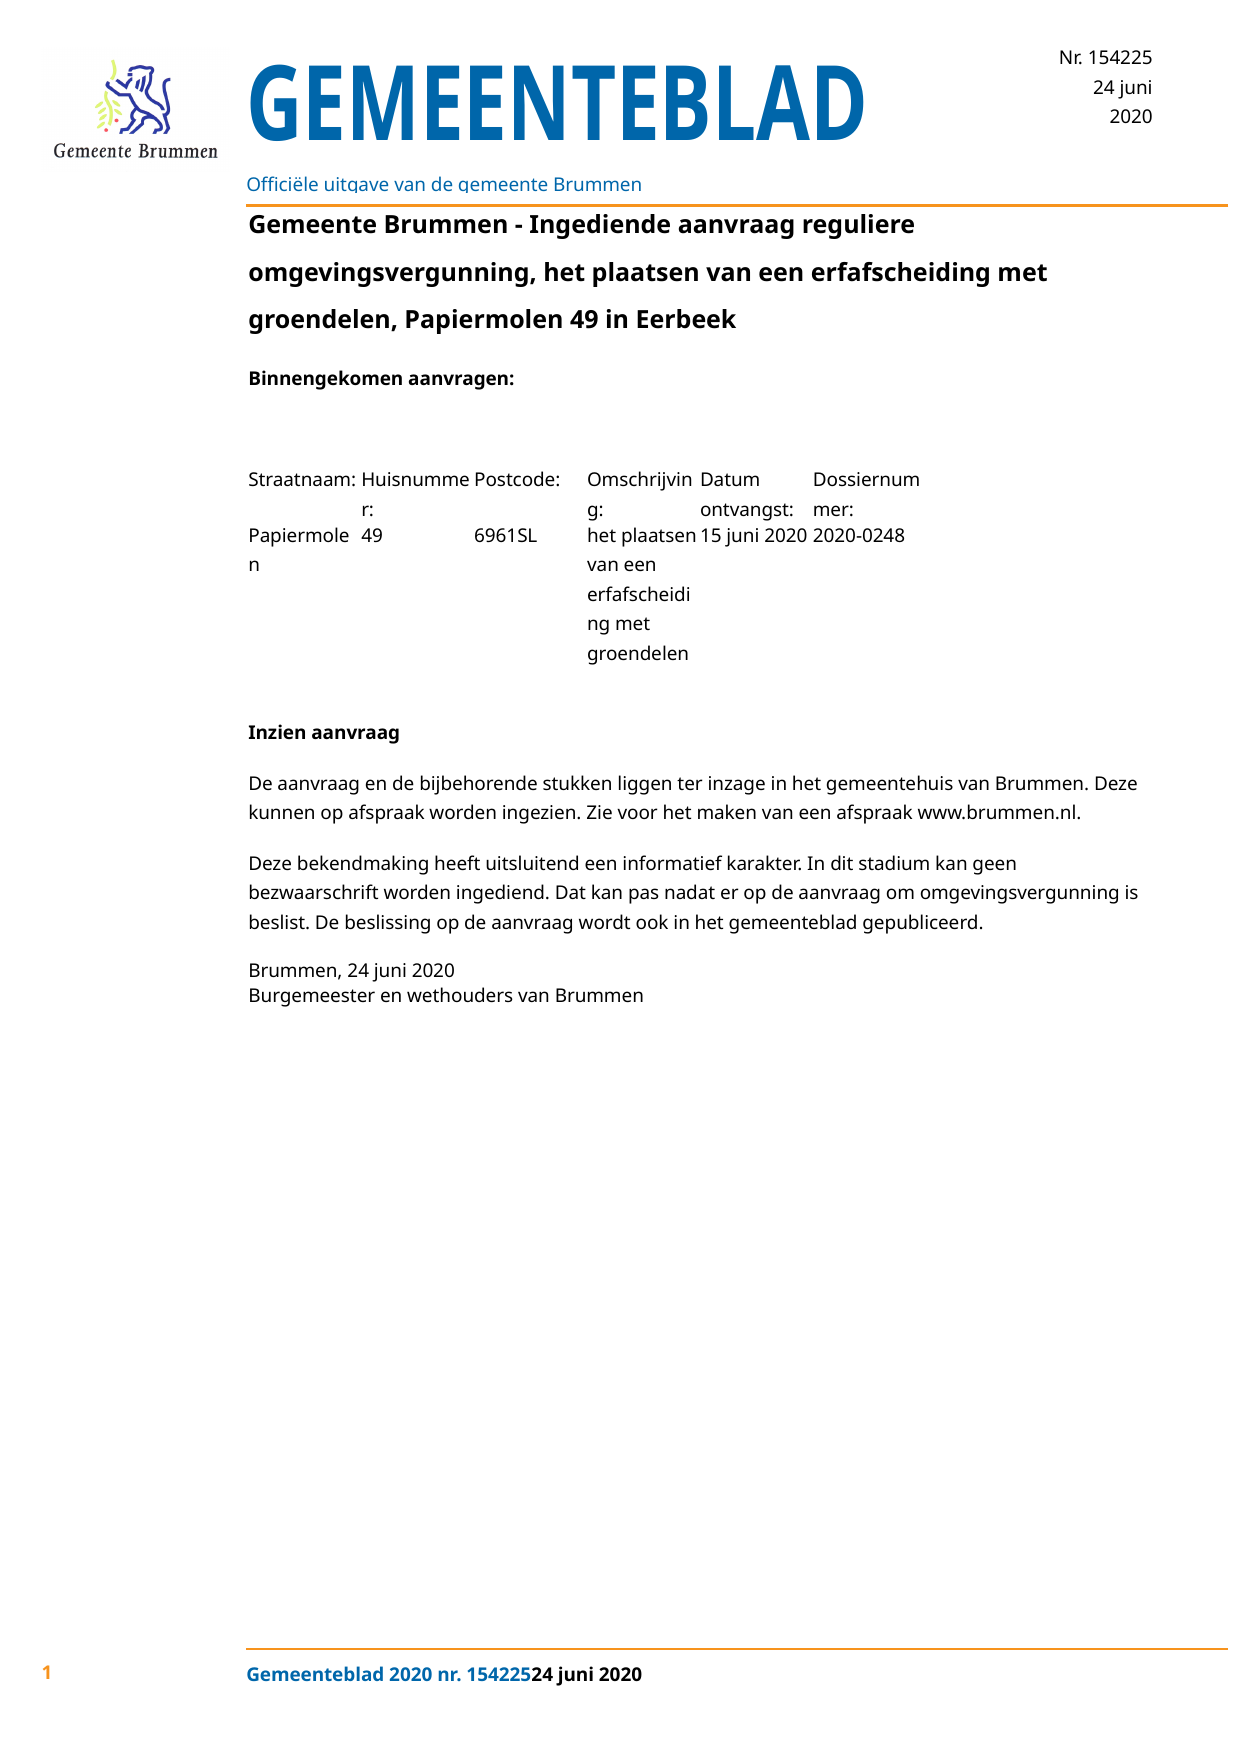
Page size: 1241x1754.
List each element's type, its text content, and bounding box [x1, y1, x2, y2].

table_cell [1039, 522, 1152, 666]
table_cell 15 juni 2020 [700, 522, 813, 666]
text Brummen, 24 juni 2020 [248, 957, 1152, 983]
table_cell 6961SL [474, 522, 587, 666]
table_header Dossiernummer: [813, 466, 926, 522]
table_header Straatnaam: [248, 466, 361, 522]
table_header [1039, 466, 1152, 522]
table_header Postcode: [474, 466, 587, 522]
table_cell [926, 522, 1038, 666]
table_header Huisnummer: [361, 466, 474, 522]
table_cell 2020-0248 [813, 522, 926, 666]
text Burgemeester en wethouders van Brummen [248, 983, 1152, 1008]
table_header Datum ontvangst: [700, 466, 813, 522]
table_cell het plaatsen van een erfafscheiding met groendelen [587, 522, 700, 666]
table_cell 49 [361, 522, 474, 666]
picture [41, 47, 231, 172]
table_header [926, 466, 1038, 522]
text Gemeente Brummen - Ingediende aanvraag reguliere omgevingsvergunning, het plaatsen van een erfafscheiding met groendelen, Papiermolen 49 in Eerbeek [248, 207, 1152, 336]
table_header Omschrijving: [587, 466, 700, 522]
text De aanvraag en de bijbehorende stukken liggen ter inzage in het gemeentehuis van Brummen. Deze kunnen op afspraak worden ingezien. Zie voor het maken van een afspraak www.brummen.nl. [248, 770, 1152, 825]
table_cell Papiermolen [248, 522, 361, 666]
text Binnengekomen aanvragen: [248, 366, 1152, 391]
text Deze bekendmaking heeft uitsluitend een informatief karakter. In dit stadium kan geen bezwaarschrift worden ingediend. Dat kan pas nadat er op de aanvraag om omgevingsvergunning is beslist. De beslissing op de aanvraag wordt ook in het gemeenteblad gepubliceerd. [248, 850, 1152, 935]
text Inzien aanvraag [248, 719, 1152, 745]
